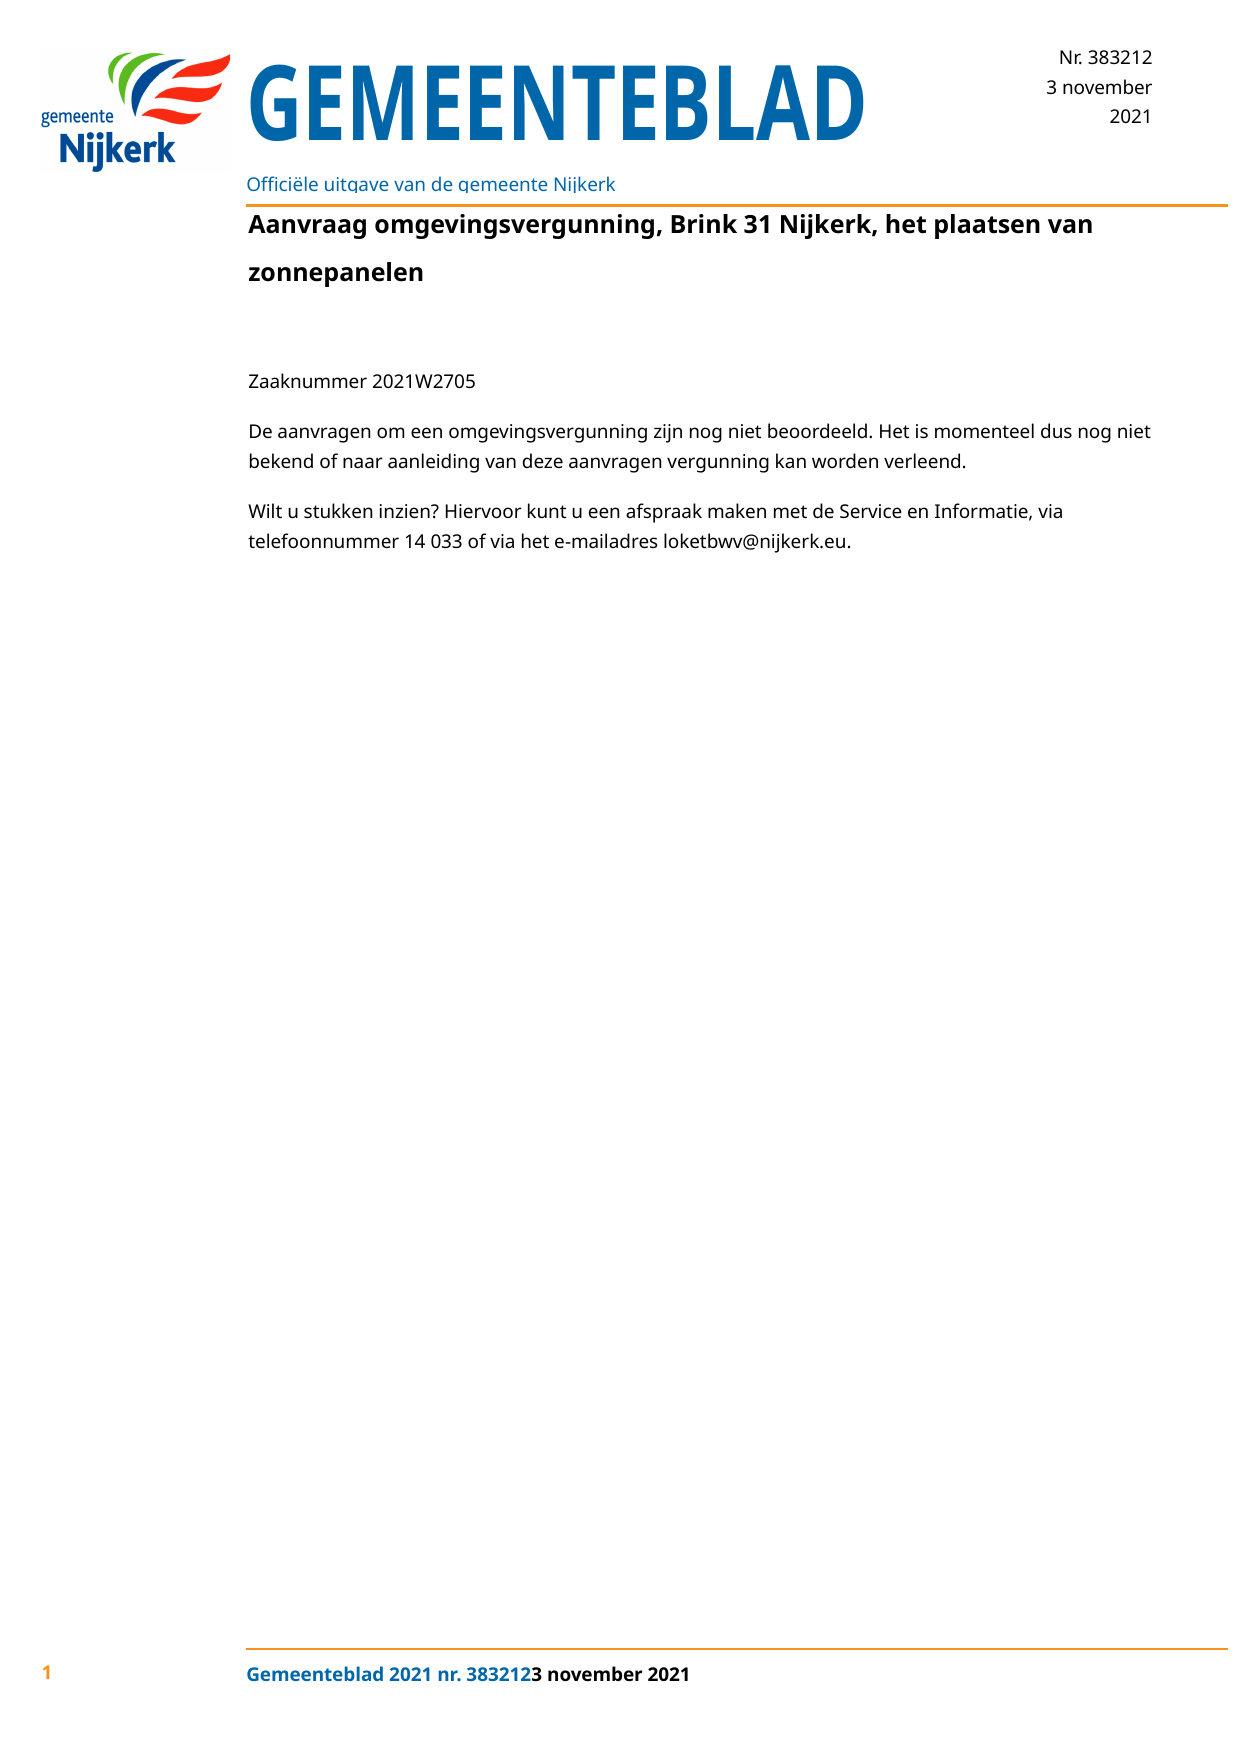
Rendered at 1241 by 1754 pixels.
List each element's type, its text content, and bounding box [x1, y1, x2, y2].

text De aanvragen om een omgevingsvergunning zijn nog niet beoordeeld. Het is momenteel dus nog niet bekend of naar aanleiding van deze aanvragen vergunning kan worden verleend. [248, 419, 1152, 474]
text Zaaknummer 2021W2705 [248, 368, 1152, 394]
picture [41, 47, 231, 172]
text Aanvraag omgevingsvergunning, Brink 31 Nijkerk, het plaatsen van zonnepanelen [248, 207, 1152, 288]
text Wilt u stukken inzien? Hiervoor kunt u een afspraak maken met de Service en Informatie, via telefoonnummer 14 033 of via het e-mailadres loketbwv@nijkerk.eu. [248, 499, 1152, 554]
